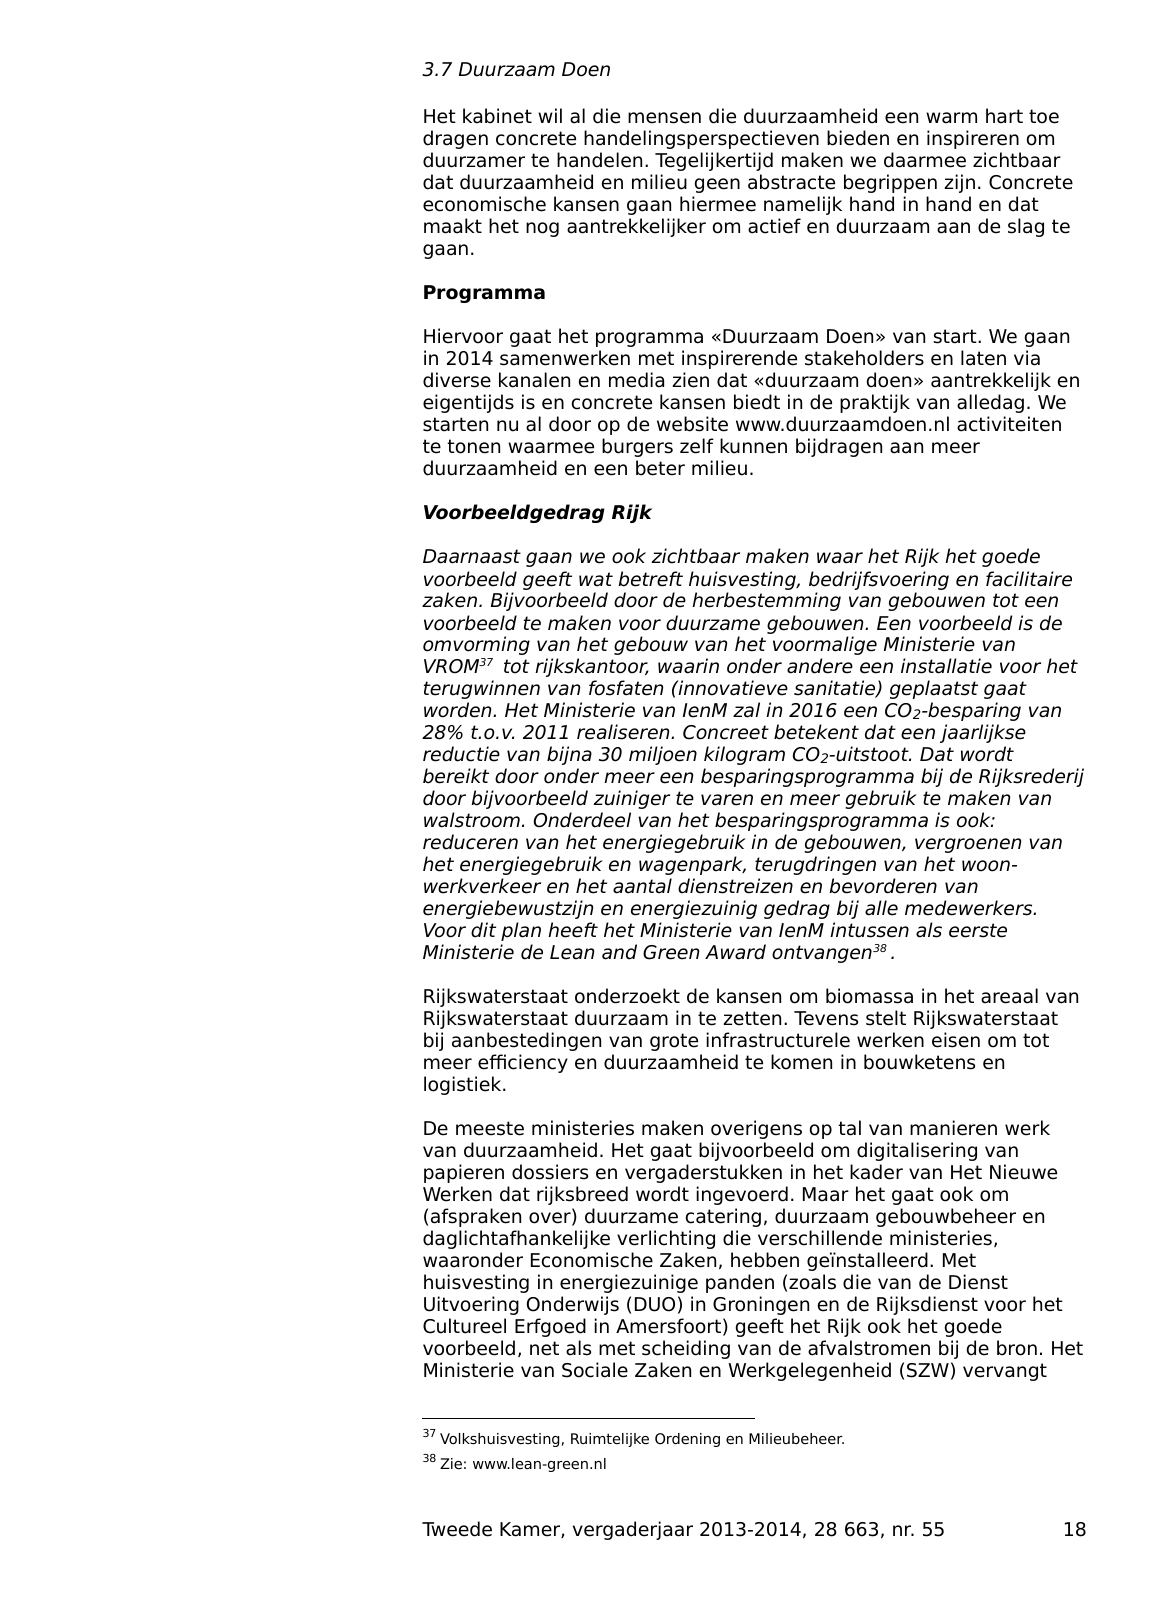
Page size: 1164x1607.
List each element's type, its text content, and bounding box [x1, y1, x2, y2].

text Hiervoor gaat het programma «Duurzaam Doen» van start. We gaan in 2014 samenwerken met inspirerende stakeholders en laten via diverse kanalen en media zien dat «duurzaam doen» aantrekkelijk en eigentijds is en concrete kansen biedt in de praktijk van alledag. We starten nu al door op de website www.duurzaamdoen.nl activiteiten te tonen waarmee burgers zelf kunnen bijdragen aan meer duurzaamheid en een beter milieu. [422, 326, 1087, 480]
text Zie: www.lean-green.nl [422, 1452, 1087, 1474]
subtitle Voorbeeldgedrag Rijk [422, 502, 1087, 524]
text Het kabinet wil al die mensen die duurzaamheid een warm hart toe dragen concrete handelingsperspectieven bieden en inspireren om duurzamer te handelen. Tegelijkertijd maken we daarmee zichtbaar dat duurzaamheid en milieu geen abstracte begrippen zijn. Concrete economische kansen gaan hiermee namelijk hand in hand en dat maakt het nog aantrekkelijker om actief en duurzaam aan de slag te gaan. [422, 106, 1087, 260]
text Daarnaast gaan we ook zichtbaar maken waar het Rijk het goede voorbeeld geeft wat betreft huisvesting, bedrijfsvoering en facilitaire zaken. Bijvoorbeeld door de herbestemming van gebouwen tot een voorbeeld te maken voor duurzame gebouwen. Een voorbeeld is de omvorming van het gebouw van het voormalige Ministerie van VROM tot rijkskantoor, waarin onder andere een installatie voor het terugwinnen van fosfaten (innovatieve sanitatie) geplaatst gaat worden. Het Ministerie van IenM zal in 2016 een CO2-besparing van 28% t.o.v. 2011 realiseren. Concreet betekent dat een jaarlijkse reductie van bijna 30 miljoen kilogram CO2-uitstoot. Dat wordt bereikt door onder meer een besparingsprogramma bij de Rijksrederij door bijvoorbeeld zuiniger te varen en meer gebruik te maken van walstroom. Onderdeel van het besparingsprogramma is ook: reduceren van het energiegebruik in de gebouwen, vergroenen van het energiegebruik en wagenpark, terugdringen van het woon-werkverkeer en het aantal dienstreizen en bevorderen van energiebewustzijn en energiezuinig gedrag bij alle medewerkers. Voor dit plan heeft het Ministerie van IenM intussen als eerste Ministerie de Lean and Green Award ontvangen. [422, 546, 1087, 964]
text Rijkswaterstaat onderzoekt de kansen om biomassa in het areaal van Rijkswaterstaat duurzaam in te zetten. Tevens stelt Rijkswaterstaat bij aanbestedingen van grote infrastructurele werken eisen om tot meer efficiency en duurzaamheid te komen in bouwketens en logistiek. [422, 986, 1087, 1096]
subtitle Programma [422, 282, 1087, 304]
text De meeste ministeries maken overigens op tal van manieren werk van duurzaamheid. Het gaat bijvoorbeeld om digitalisering van papieren dossiers en vergaderstukken in het kader van Het Nieuwe Werken dat rijksbreed wordt ingevoerd. Maar het gaat ook om (afspraken over) duurzame catering, duurzaam gebouwbeheer en daglichtafhankelijke verlichting die verschillende ministeries, waaronder Economische Zaken, hebben geïnstalleerd. Met huisvesting in energiezuinige panden (zoals die van de Dienst Uitvoering Onderwijs (DUO) in Groningen en de Rijksdienst voor het Cultureel Erfgoed in Amersfoort) geeft het Rijk ook het goede voorbeeld, net als met scheiding van de afvalstromen bij de bron. Het Ministerie van Sociale Zaken en Werkgelegenheid (SZW) vervangt [422, 1118, 1087, 1382]
text Volkshuisvesting, Ruimtelijke Ordening en Milieubeheer. [422, 1427, 1087, 1449]
subtitle 3.7 Duurzaam Doen [422, 59, 1087, 81]
